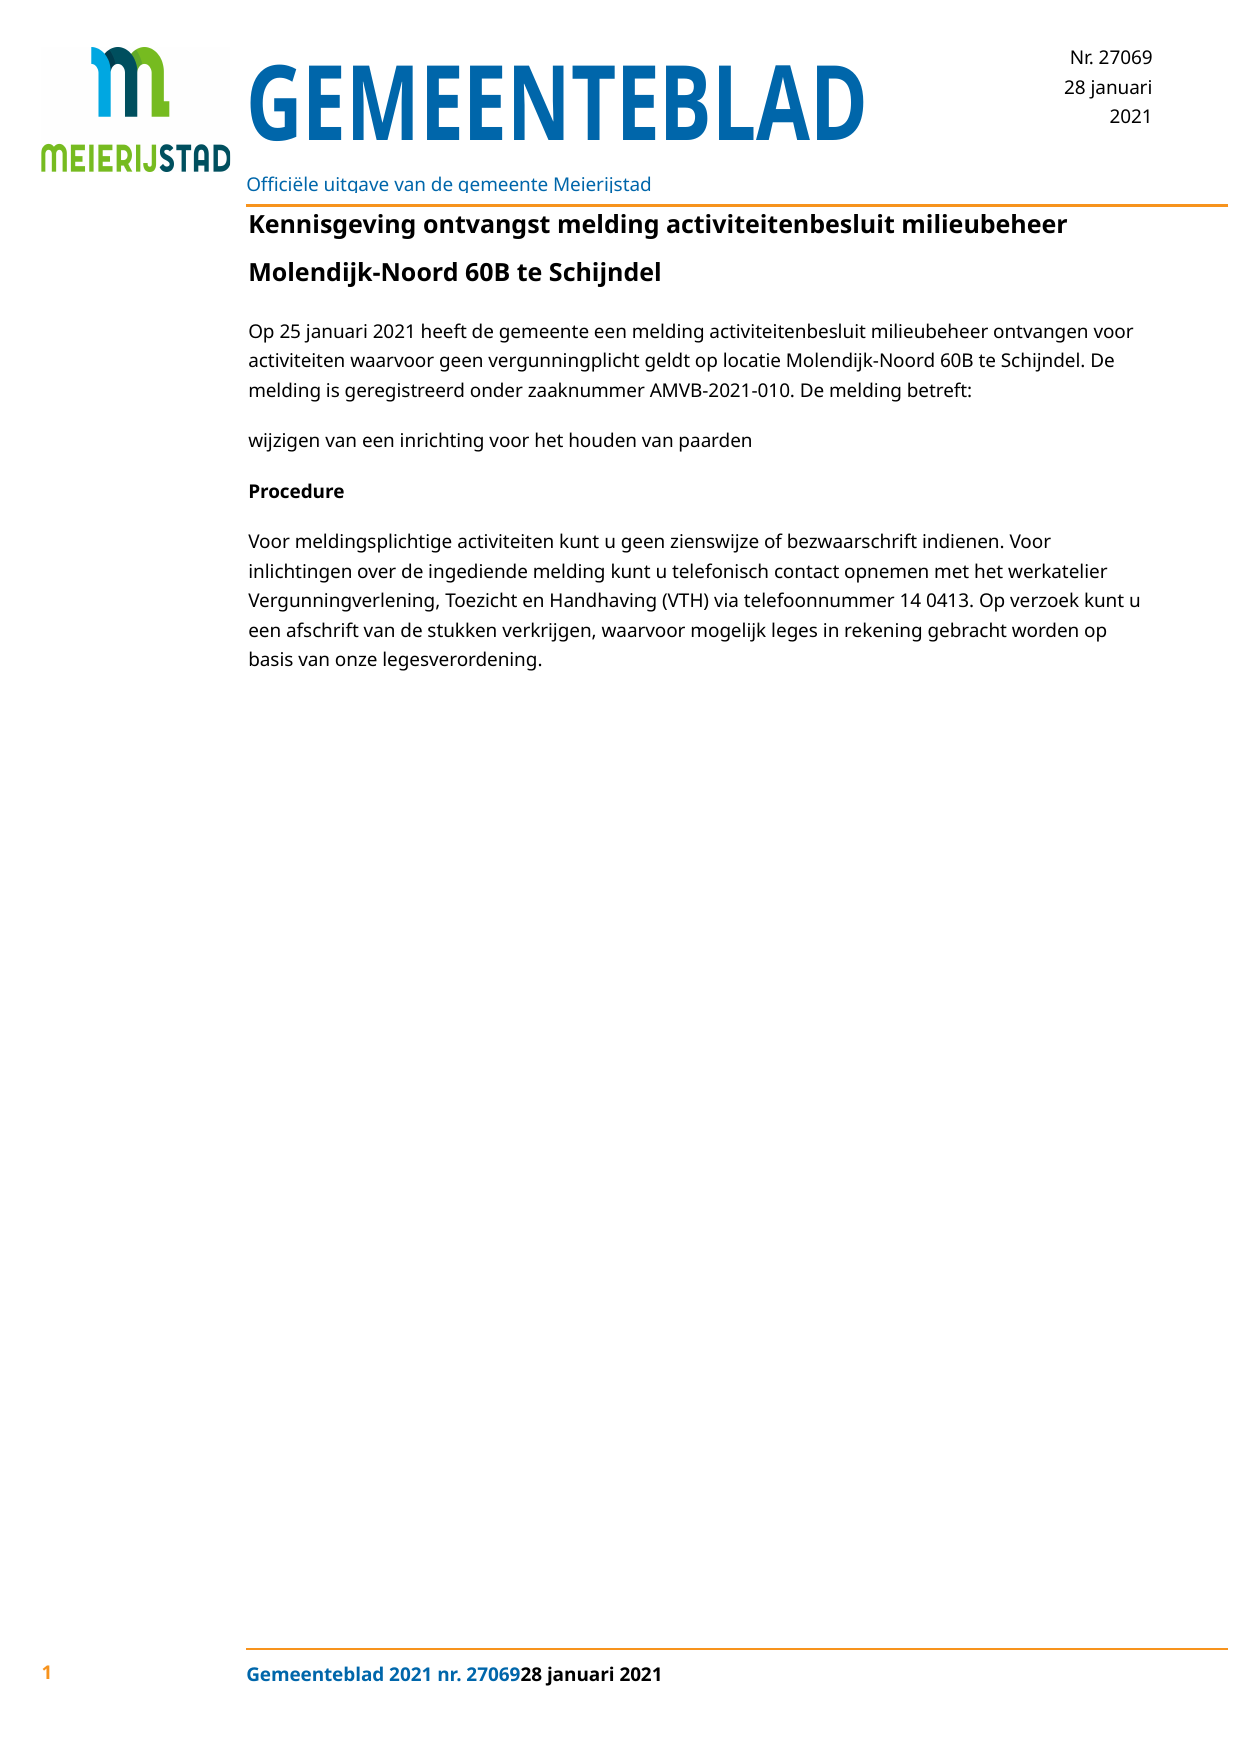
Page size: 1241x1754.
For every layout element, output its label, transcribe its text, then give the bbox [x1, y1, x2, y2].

text Op 25 januari 2021 heeft de gemeente een melding activiteitenbesluit milieubeheer ontvangen voor activiteiten waarvoor geen vergunningplicht geldt op locatie Molendijk-Noord 60B te Schijndel. De melding is geregistreerd onder zaaknummer AMVB-2021-010. De melding betreft: [248, 318, 1152, 403]
text Kennisgeving ontvangst melding activiteitenbesluit milieubeheer Molendijk-Noord 60B te Schijndel [248, 207, 1152, 288]
text wijzigen van een inrichting voor het houden van paarden [248, 427, 1152, 453]
picture [41, 47, 231, 172]
text Voor meldingsplichtige activiteiten kunt u geen zienswijze of bezwaarschrift indienen. Voor inlichtingen over de ingediende melding kunt u telefonisch contact opnemen met het werkatelier Vergunningverlening, Toezicht en Handhaving (VTH) via telefoonnummer 14 0413. Op verzoek kunt u een afschrift van de stukken verkrijgen, waarvoor mogelijk leges in rekening gebracht worden op basis van onze legesverordening. [248, 528, 1152, 672]
text Procedure [248, 478, 1152, 504]
